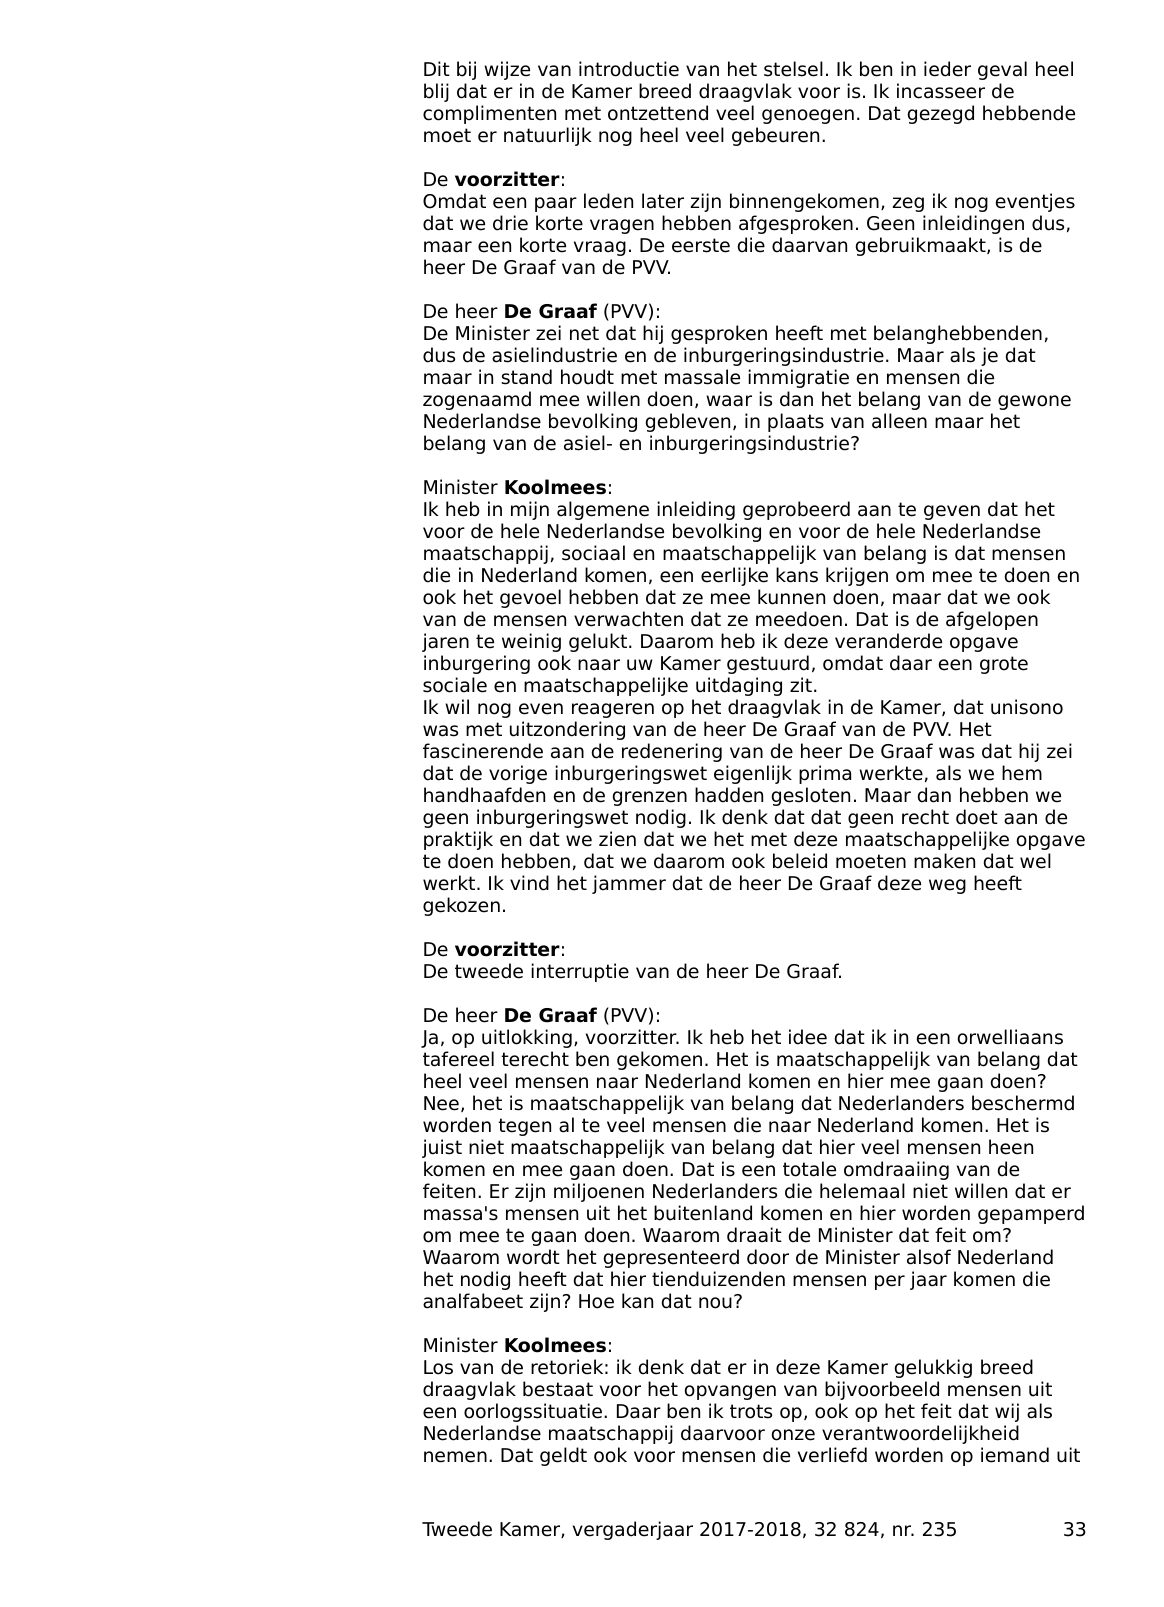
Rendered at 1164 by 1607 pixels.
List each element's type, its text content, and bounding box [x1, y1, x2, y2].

text De heer De Graaf (PVV): [422, 1005, 1087, 1027]
text Omdat een paar leden later zijn binnengekomen, zeg ik nog eventjes dat we drie korte vragen hebben afgesproken. Geen inleidingen dus, maar een korte vraag. De eerste die daarvan gebruikmaakt, is de heer De Graaf van de PVV. [422, 191, 1087, 279]
text Minister Koolmees: [422, 1335, 1087, 1357]
text Ik heb in mijn algemene inleiding geprobeerd aan te geven dat het voor de hele Nederlandse bevolking en voor de hele Nederlandse maatschappij, sociaal en maatschappelijk van belang is dat mensen die in Nederland komen, een eerlijke kans krijgen om mee te doen en ook het gevoel hebben dat ze mee kunnen doen, maar dat we ook van de mensen verwachten dat ze meedoen. Dat is de afgelopen jaren te weinig gelukt. Daarom heb ik deze veranderde opgave inburgering ook naar uw Kamer gestuurd, omdat daar een grote sociale en maatschappelijke uitdaging zit. [422, 499, 1087, 697]
text Minister Koolmees: [422, 477, 1087, 499]
text Los van de retoriek: ik denk dat er in deze Kamer gelukkig breed draagvlak bestaat voor het opvangen van bijvoorbeeld mensen uit een oorlogssituatie. Daar ben ik trots op, ook op het feit dat wij als Nederlandse maatschappij daarvoor onze verantwoordelijkheid nemen. Dat geldt ook voor mensen die verliefd worden op iemand uit [422, 1357, 1087, 1467]
text De voorzitter: [422, 939, 1087, 961]
text Dit bij wijze van introductie van het stelsel. Ik ben in ieder geval heel blij dat er in de Kamer breed draagvlak voor is. Ik incasseer de complimenten met ontzettend veel genoegen. Dat gezegd hebbende moet er natuurlijk nog heel veel gebeuren. [422, 59, 1087, 147]
text Ik wil nog even reageren op het draagvlak in de Kamer, dat unisono was met uitzondering van de heer De Graaf van de PVV. Het fascinerende aan de redenering van de heer De Graaf was dat hij zei dat de vorige inburgeringswet eigenlijk prima werkte, als we hem handhaafden en de grenzen hadden gesloten. Maar dan hebben we geen inburgeringswet nodig. Ik denk dat dat geen recht doet aan de praktijk en dat we zien dat we het met deze maatschappelijke opgave te doen hebben, dat we daarom ook beleid moeten maken dat wel werkt. Ik vind het jammer dat de heer De Graaf deze weg heeft gekozen. [422, 697, 1087, 917]
text De tweede interruptie van de heer De Graaf. [422, 961, 1087, 983]
text De voorzitter: [422, 169, 1087, 191]
text De Minister zei net dat hij gesproken heeft met belanghebbenden, dus de asielindustrie en de inburgeringsindustrie. Maar als je dat maar in stand houdt met massale immigratie en mensen die zogenaamd mee willen doen, waar is dan het belang van de gewone Nederlandse bevolking gebleven, in plaats van alleen maar het belang van de asiel- en inburgeringsindustrie? [422, 323, 1087, 455]
text De heer De Graaf (PVV): [422, 301, 1087, 323]
text Ja, op uitlokking, voorzitter. Ik heb het idee dat ik in een orwelliaans tafereel terecht ben gekomen. Het is maatschappelijk van belang dat heel veel mensen naar Nederland komen en hier mee gaan doen? Nee, het is maatschappelijk van belang dat Nederlanders beschermd worden tegen al te veel mensen die naar Nederland komen. Het is juist niet maatschappelijk van belang dat hier veel mensen heen komen en mee gaan doen. Dat is een totale omdraaiing van de feiten. Er zijn miljoenen Nederlanders die helemaal niet willen dat er massa's mensen uit het buitenland komen en hier worden gepamperd om mee te gaan doen. Waarom draait de Minister dat feit om? Waarom wordt het gepresenteerd door de Minister alsof Nederland het nodig heeft dat hier tienduizenden mensen per jaar komen die analfabeet zijn? Hoe kan dat nou? [422, 1027, 1087, 1313]
